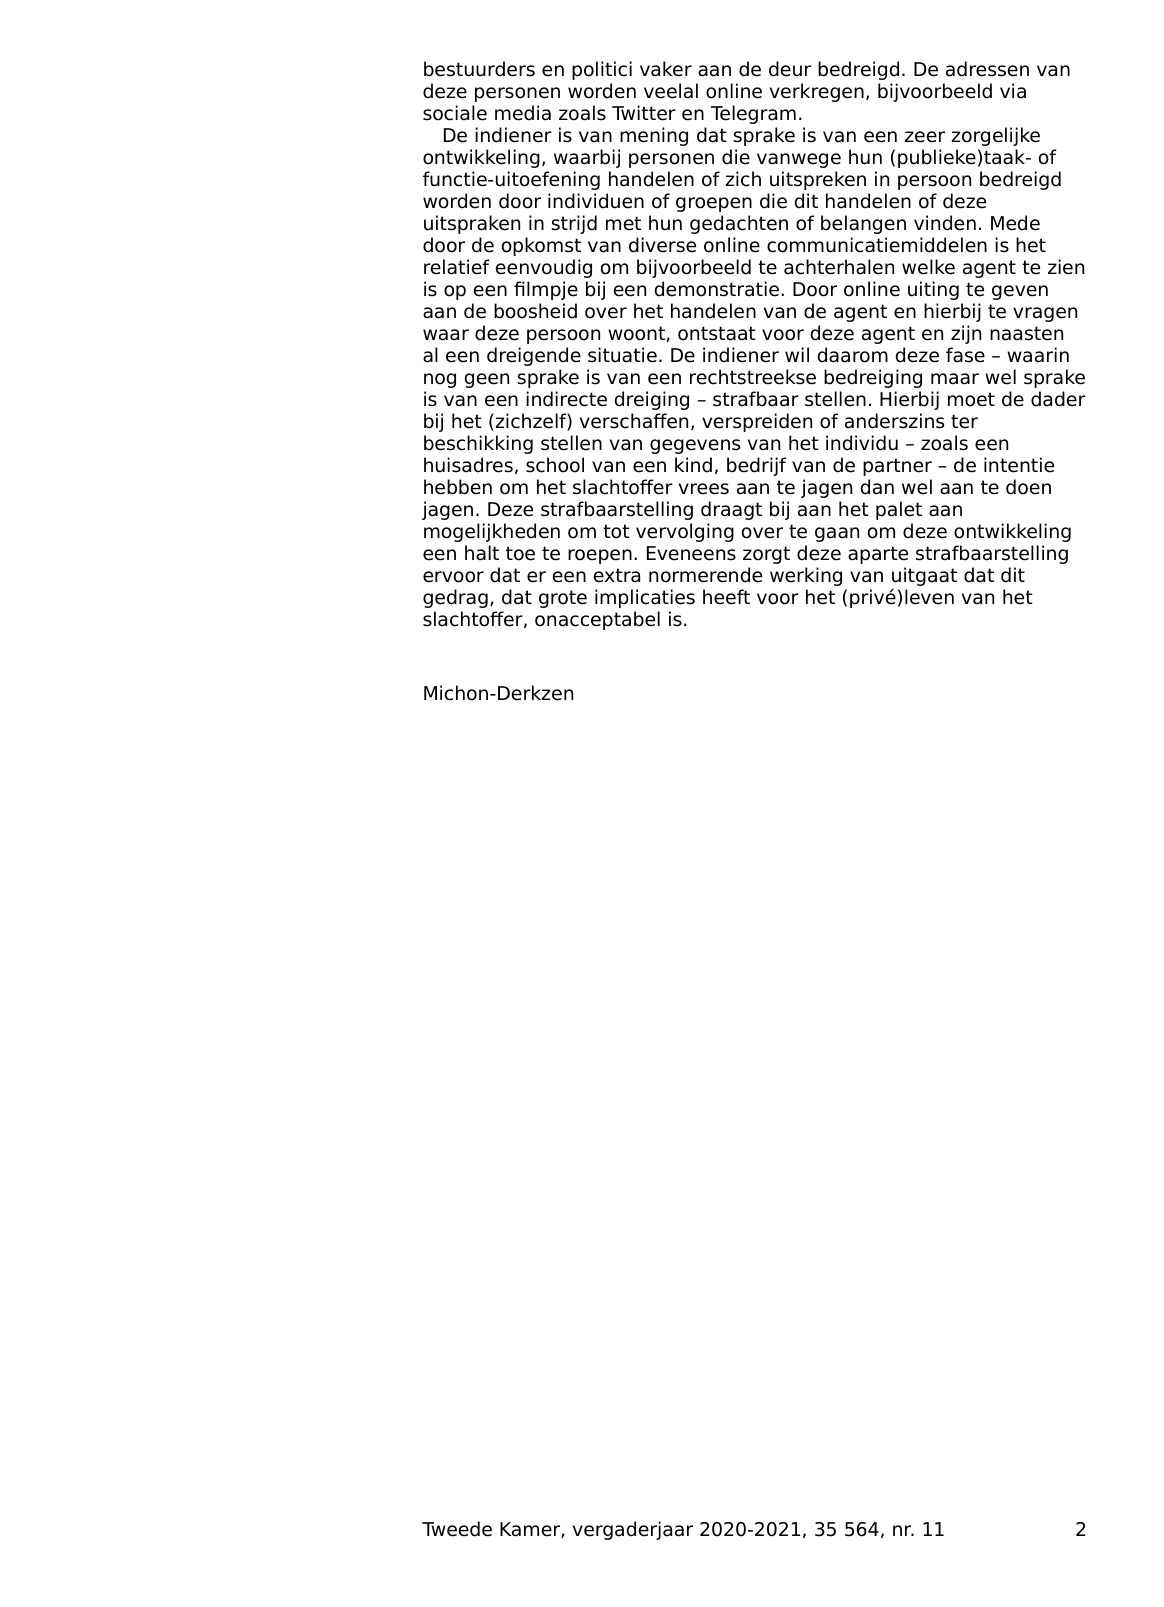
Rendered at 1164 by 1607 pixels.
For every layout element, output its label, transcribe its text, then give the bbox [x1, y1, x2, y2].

text bestuurders en politici vaker aan de deur bedreigd. De adressen van deze personen worden veelal online verkregen, bijvoorbeeld via sociale media zoals Twitter en Telegram. [422, 59, 1087, 125]
text Michon-Derkzen [422, 661, 1087, 704]
text De indiener is van mening dat sprake is van een zeer zorgelijke ontwikkeling, waarbij personen die vanwege hun (publieke)taak- of functie-uitoefening handelen of zich uitspreken in persoon bedreigd worden door individuen of groepen die dit handelen of deze uitspraken in strijd met hun gedachten of belangen vinden. Mede door de opkomst van diverse online communicatiemiddelen is het relatief eenvoudig om bijvoorbeeld te achterhalen welke agent te zien is op een filmpje bij een demonstratie. Door online uiting te geven aan de boosheid over het handelen van de agent en hierbij te vragen waar deze persoon woont, ontstaat voor deze agent en zijn naasten al een dreigende situatie. De indiener wil daarom deze fase – waarin nog geen sprake is van een rechtstreekse bedreiging maar wel sprake is van een indirecte dreiging – strafbaar stellen. Hierbij moet de dader bij het (zichzelf) verschaffen, verspreiden of anderszins ter beschikking stellen van gegevens van het individu – zoals een huisadres, school van een kind, bedrijf van de partner – de intentie hebben om het slachtoffer vrees aan te jagen dan wel aan te doen jagen. Deze strafbaarstelling draagt bij aan het palet aan mogelijkheden om tot vervolging over te gaan om deze ontwikkeling een halt toe te roepen. Eveneens zorgt deze aparte strafbaarstelling ervoor dat er een extra normerende werking van uitgaat dat dit gedrag, dat grote implicaties heeft voor het (privé)leven van het slachtoffer, onacceptabel is. [422, 125, 1087, 631]
